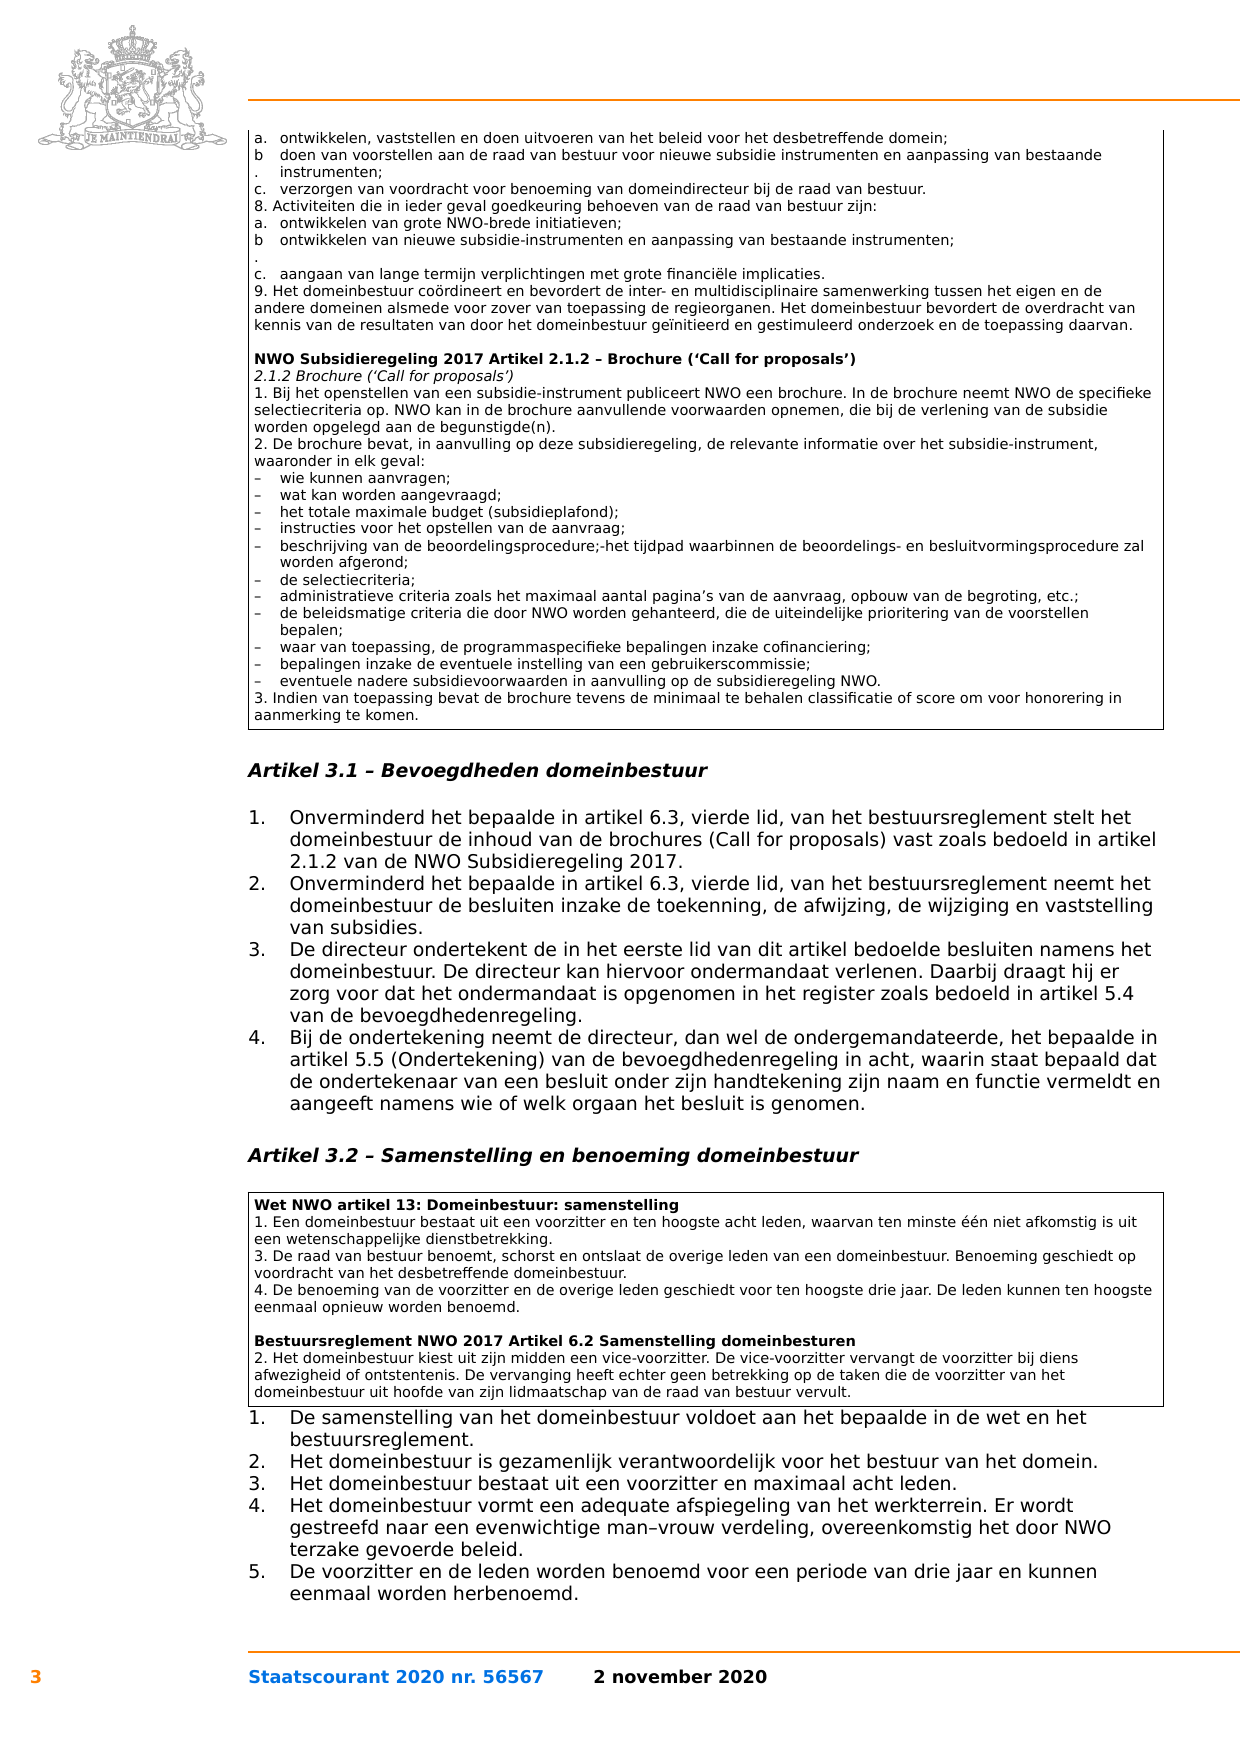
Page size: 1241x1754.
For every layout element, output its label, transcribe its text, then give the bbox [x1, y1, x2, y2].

table_cell het totale maximale budget (subsidieplafond); [274, 504, 1163, 520]
table_cell de selectiecriteria; [274, 571, 1163, 588]
text 2. Onverminderd het bepaalde in artikel 6.3, vierde lid, van het bestuursreglement neemt het domeinbestuur de besluiten inzake de toekenning, de afwijzing, de wijziging en vaststelling van subsidies. [248, 873, 1163, 939]
table_cell doen van voorstellen aan de raad van bestuur voor nieuwe subsidie instrumenten en aanpassing van bestaande instrumenten; [274, 147, 1163, 181]
table_cell waar van toepassing, de programmaspecifieke bepalingen inzake cofinanciering; [274, 639, 1163, 656]
table_cell – [249, 673, 273, 690]
table_cell – [249, 656, 273, 673]
table_cell 2.1.2 Brochure (‘Call for proposals’) [249, 368, 1163, 384]
table_cell 9. Het domeinbestuur coördineert en bevordert de inter- en multidisciplinaire samenwerking tussen het eigen en de andere domeinen alsmede voor zover van toepassing de regieorganen. Het domeinbestuur bevordert de overdracht van kennis van de resultaten van door het domeinbestuur geïnitieerd en gestimuleerd onderzoek en de toepassing daarvan. [249, 283, 1163, 334]
picture [38, 25, 227, 150]
text 1. De samenstelling van het domeinbestuur voldoet aan het bepaalde in de wet en het bestuursreglement. [248, 1407, 1163, 1451]
text 1. Onverminderd het bepaalde in artikel 6.3, vierde lid, van het bestuursreglement stelt het domeinbestuur de inhoud van de brochures (Call for proposals) vast zoals bedoeld in artikel 2.1.2 van de NWO Subsidieregeling 2017. [248, 807, 1163, 873]
table_cell – [249, 571, 273, 588]
table_cell wie kunnen aanvragen; [274, 470, 1163, 486]
table_cell 1. Bij het openstellen van een subsidie-instrument publiceert NWO een brochure. In de brochure neemt NWO de specifieke selectiecriteria op. NWO kan in de brochure aanvullende voorwaarden opnemen, die bij de verlening van de subsidie worden opgelegd aan de begunstigde(n). [249, 385, 1163, 436]
text 4. Het domeinbestuur vormt een adequate afspiegeling van het werkterrein. Er wordt gestreefd naar een evenwichtige man–vrouw verdeling, overeenkomstig het door NWO terzake gevoerde beleid. [248, 1495, 1163, 1561]
text 2. Het domeinbestuur is gezamenlijk verantwoordelijk voor het bestuur van het domein. [248, 1451, 1163, 1473]
table_cell a. [249, 130, 273, 147]
table_cell beschrijving van de beoordelingsprocedure;-het tijdpad waarbinnen de beoordelings- en besluitvormingsprocedure zal worden afgerond; [274, 538, 1163, 571]
table_cell 3. Indien van toepassing bevat de brochure tevens de minimaal te behalen classificatie of score om voor honorering in aanmerking te komen. [249, 690, 1163, 729]
table_cell – [249, 470, 273, 486]
table_cell – [249, 588, 273, 605]
table_cell wat kan worden aangevraagd; [274, 486, 1163, 503]
table_cell – [249, 520, 273, 537]
table_cell ontwikkelen van grote NWO-brede initiatieven; [274, 215, 1163, 232]
table_cell [249, 1316, 1163, 1333]
table_cell NWO Subsidieregeling 2017 Artikel 2.1.2 – Brochure (‘Call for proposals’) [249, 351, 1163, 368]
table_cell Bestuursreglement NWO 2017 Artikel 6.2 Samenstelling domeinbesturen [249, 1333, 1163, 1350]
text 5. De voorzitter en de leden worden benoemd voor een periode van drie jaar en kunnen eenmaal worden herbenoemd. [248, 1561, 1163, 1604]
table_cell – [249, 605, 273, 639]
table_cell – [249, 486, 273, 503]
text 3. Het domeinbestuur bestaat uit een voorzitter en maximaal acht leden. [248, 1473, 1163, 1495]
table_cell [249, 334, 1163, 351]
table_cell 8. Activiteiten die in ieder geval goedkeuring behoeven van de raad van bestuur zijn: [249, 198, 1163, 215]
text 3. De directeur ondertekent de in het eerste lid van dit artikel bedoelde besluiten namens het domeinbestuur. De directeur kan hiervoor ondermandaat verlenen. Daarbij draagt hij er zorg voor dat het ondermandaat is opgenomen in het register zoals bedoeld in artikel 5.4 van de bevoegdhedenregeling. [248, 939, 1163, 1027]
table_cell 1. Een domeinbestuur bestaat uit een voorzitter en ten hoogste acht leden, waarvan ten minste één niet afkomstig is uit een wetenschappelijke dienstbetrekking. [249, 1214, 1163, 1248]
subtitle Artikel 3.2 – Samenstelling en benoeming domeinbestuur [248, 1144, 1163, 1167]
table_cell b. [249, 232, 273, 266]
table_cell aangaan van lange termijn verplichtingen met grote financiële implicaties. [274, 266, 1163, 283]
table_cell bepalingen inzake de eventuele instelling van een gebruikerscommissie; [274, 656, 1163, 673]
table_cell ontwikkelen van nieuwe subsidie-instrumenten en aanpassing van bestaande instrumenten; [274, 232, 1163, 266]
table_cell b. [249, 147, 273, 181]
text 4. Bij de ondertekening neemt de directeur, dan wel de ondergemandateerde, het bepaalde in artikel 5.5 (Ondertekening) van de bevoegdhedenregeling in acht, waarin staat bepaald dat de ondertekenaar van een besluit onder zijn handtekening zijn naam en functie vermeldt en aangeeft namens wie of welk orgaan het besluit is genomen. [248, 1027, 1163, 1114]
table_cell 2. De brochure bevat, in aanvulling op deze subsidieregeling, de relevante informatie over het subsidie-instrument, waaronder in elk geval: [249, 436, 1163, 469]
table_cell administratieve criteria zoals het maximaal aantal pagina’s van de aanvraag, opbouw van de begroting, etc.; [274, 588, 1163, 605]
table_cell – [249, 504, 273, 520]
table_cell ontwikkelen, vaststellen en doen uitvoeren van het beleid voor het desbetreffende domein; [274, 130, 1163, 147]
table_cell – [249, 538, 273, 571]
table_header Wet NWO artikel 13: Domeinbestuur: samenstelling [249, 1193, 1163, 1214]
table_cell a. [249, 215, 273, 232]
table_cell eventuele nadere subsidievoorwaarden in aanvulling op de subsidieregeling NWO. [274, 673, 1163, 690]
table_cell c. [249, 266, 273, 283]
table_cell 2. Het domeinbestuur kiest uit zijn midden een vice-voorzitter. De vice-voorzitter vervangt de voorzitter bij diens afwezigheid of ontstentenis. De vervanging heeft echter geen betrekking op de taken die de voorzitter van het domeinbestuur uit hoofde van zijn lidmaatschap van de raad van bestuur vervult. [249, 1350, 1163, 1406]
table_cell de beleidsmatige criteria die door NWO worden gehanteerd, die de uiteindelijke prioritering van de voorstellen bepalen; [274, 605, 1163, 639]
table_cell c. [249, 181, 273, 198]
subtitle Artikel 3.1 – Bevoegdheden domeinbestuur [248, 760, 1163, 782]
table_cell – [249, 639, 273, 656]
table_cell 3. De raad van bestuur benoemt, schorst en ontslaat de overige leden van een domeinbestuur. Benoeming geschiedt op voordracht van het desbetreffende domeinbestuur. [249, 1248, 1163, 1282]
table_cell 4. De benoeming van de voorzitter en de overige leden geschiedt voor ten hoogste drie jaar. De leden kunnen ten hoogste eenmaal opnieuw worden benoemd. [249, 1282, 1163, 1316]
table_cell verzorgen van voordracht voor benoeming van domeindirecteur bij de raad van bestuur. [274, 181, 1163, 198]
table_cell instructies voor het opstellen van de aanvraag; [274, 520, 1163, 537]
